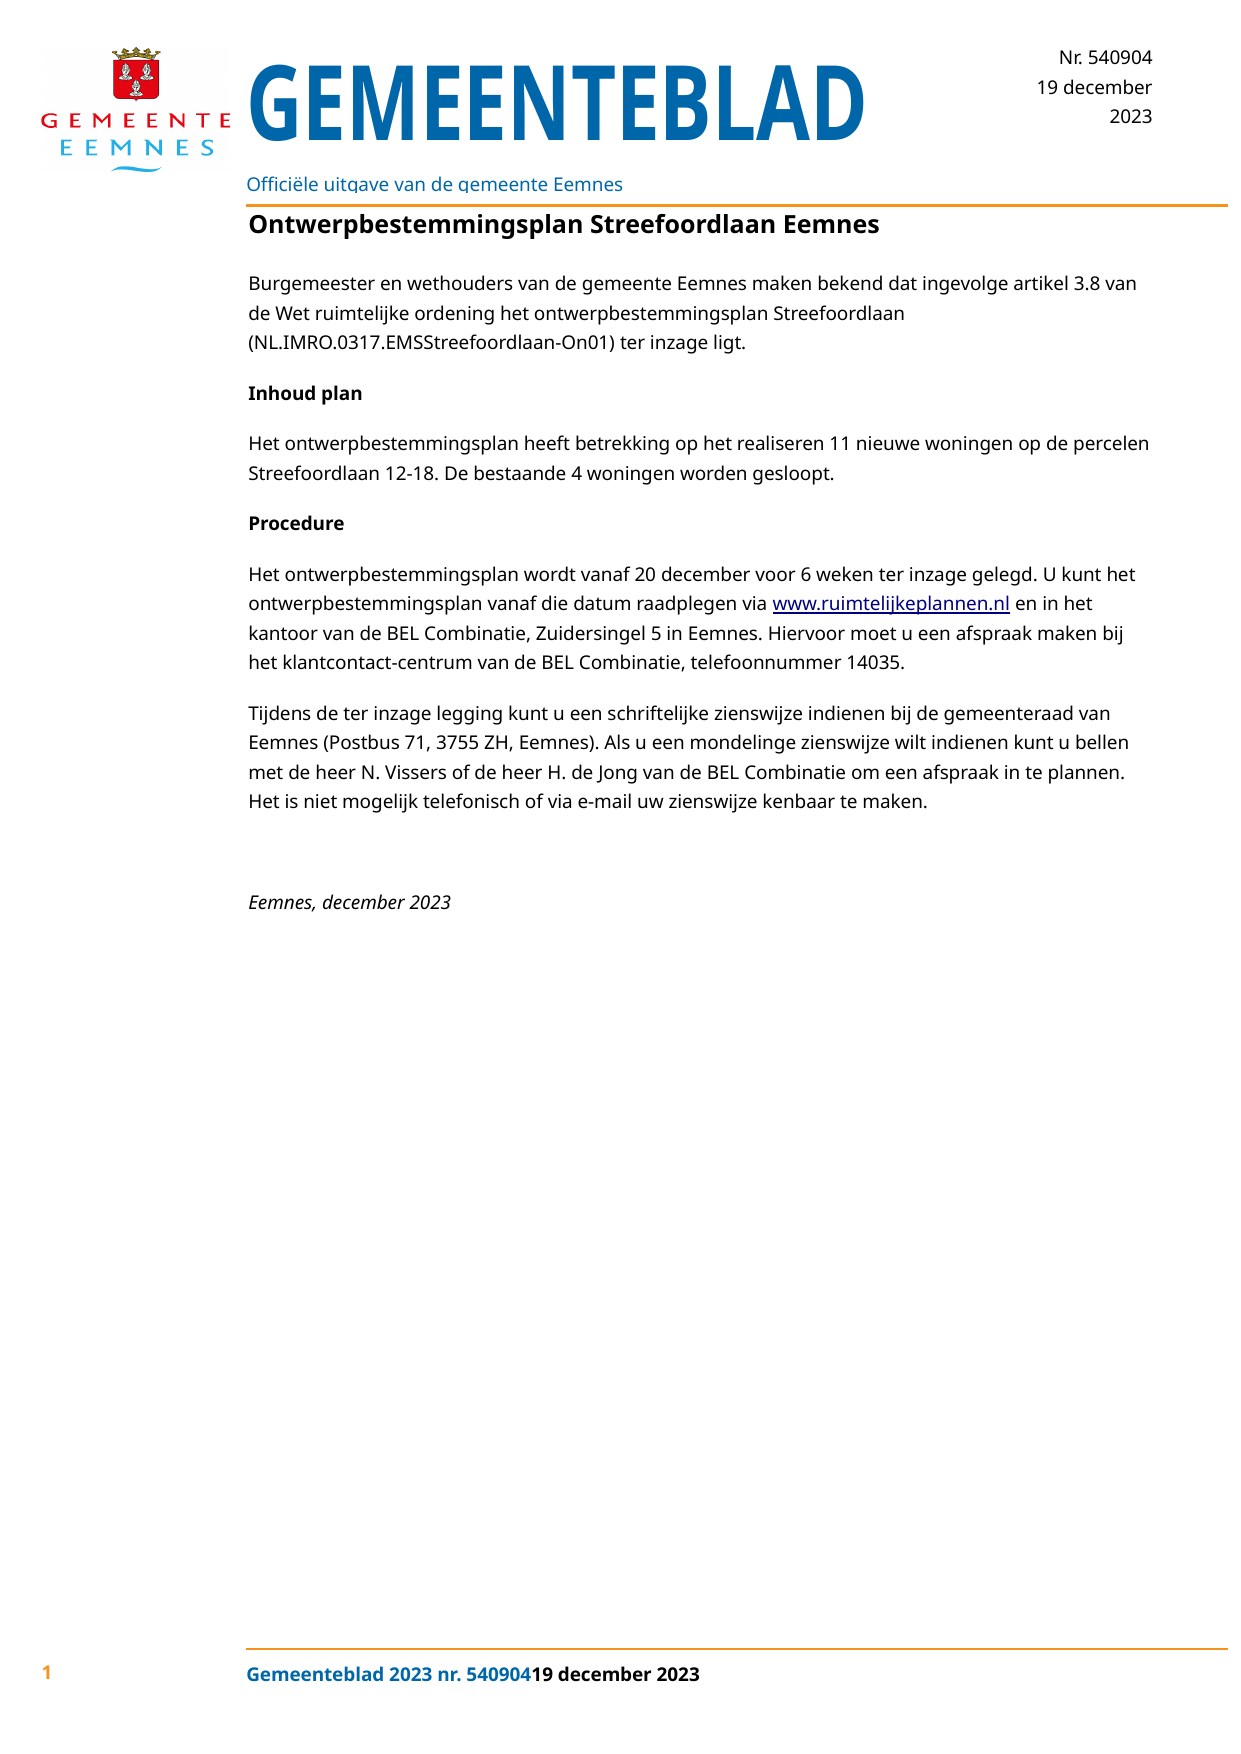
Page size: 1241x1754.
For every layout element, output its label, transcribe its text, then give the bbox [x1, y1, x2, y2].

text Tijdens de ter inzage legging kunt u een schriftelijke zienswijze indienen bij de gemeenteraad van Eemnes (Postbus 71, 3755 ZH, Eemnes). Als u een mondelinge zienswijze wilt indienen kunt u bellen met de heer N. Vissers of de heer H. de Jong van de BEL Combinatie om een afspraak in te plannen. Het is niet mogelijk telefonisch of via e-mail uw zienswijze kenbaar te maken. [248, 700, 1152, 814]
text Burgemeester en wethouders van de gemeente Eemnes maken bekend dat ingevolge artikel 3.8 van de Wet ruimtelijke ordening het ontwerpbestemmingsplan Streefoordlaan (NL.IMRO.0317.EMSStreefoordlaan-On01) ter inzage ligt. [248, 270, 1152, 355]
text Eemnes, december 2023 [248, 889, 1152, 915]
text Procedure [248, 510, 1152, 536]
text Inhoud plan [248, 380, 1152, 406]
text Het ontwerpbestemmingsplan heeft betrekking op het realiseren 11 nieuwe woningen op de percelen Streefoordlaan 12-18. De bestaande 4 woningen worden gesloopt. [248, 430, 1152, 486]
text Het ontwerpbestemmingsplan wordt vanaf 20 december voor 6 weken ter inzage gelegd. U kunt het ontwerpbestemmingsplan vanaf die datum raadplegen via www.ruimtelijkeplannen.nl en in het kantoor van de BEL Combinatie, Zuidersingel 5 in Eemnes. Hiervoor moet u een afspraak maken bij het klantcontact-centrum van de BEL Combinatie, telefoonnummer 14035. [248, 561, 1152, 675]
text Ontwerpbestemmingsplan Streefoordlaan Eemnes [248, 207, 1152, 241]
picture [41, 47, 231, 172]
